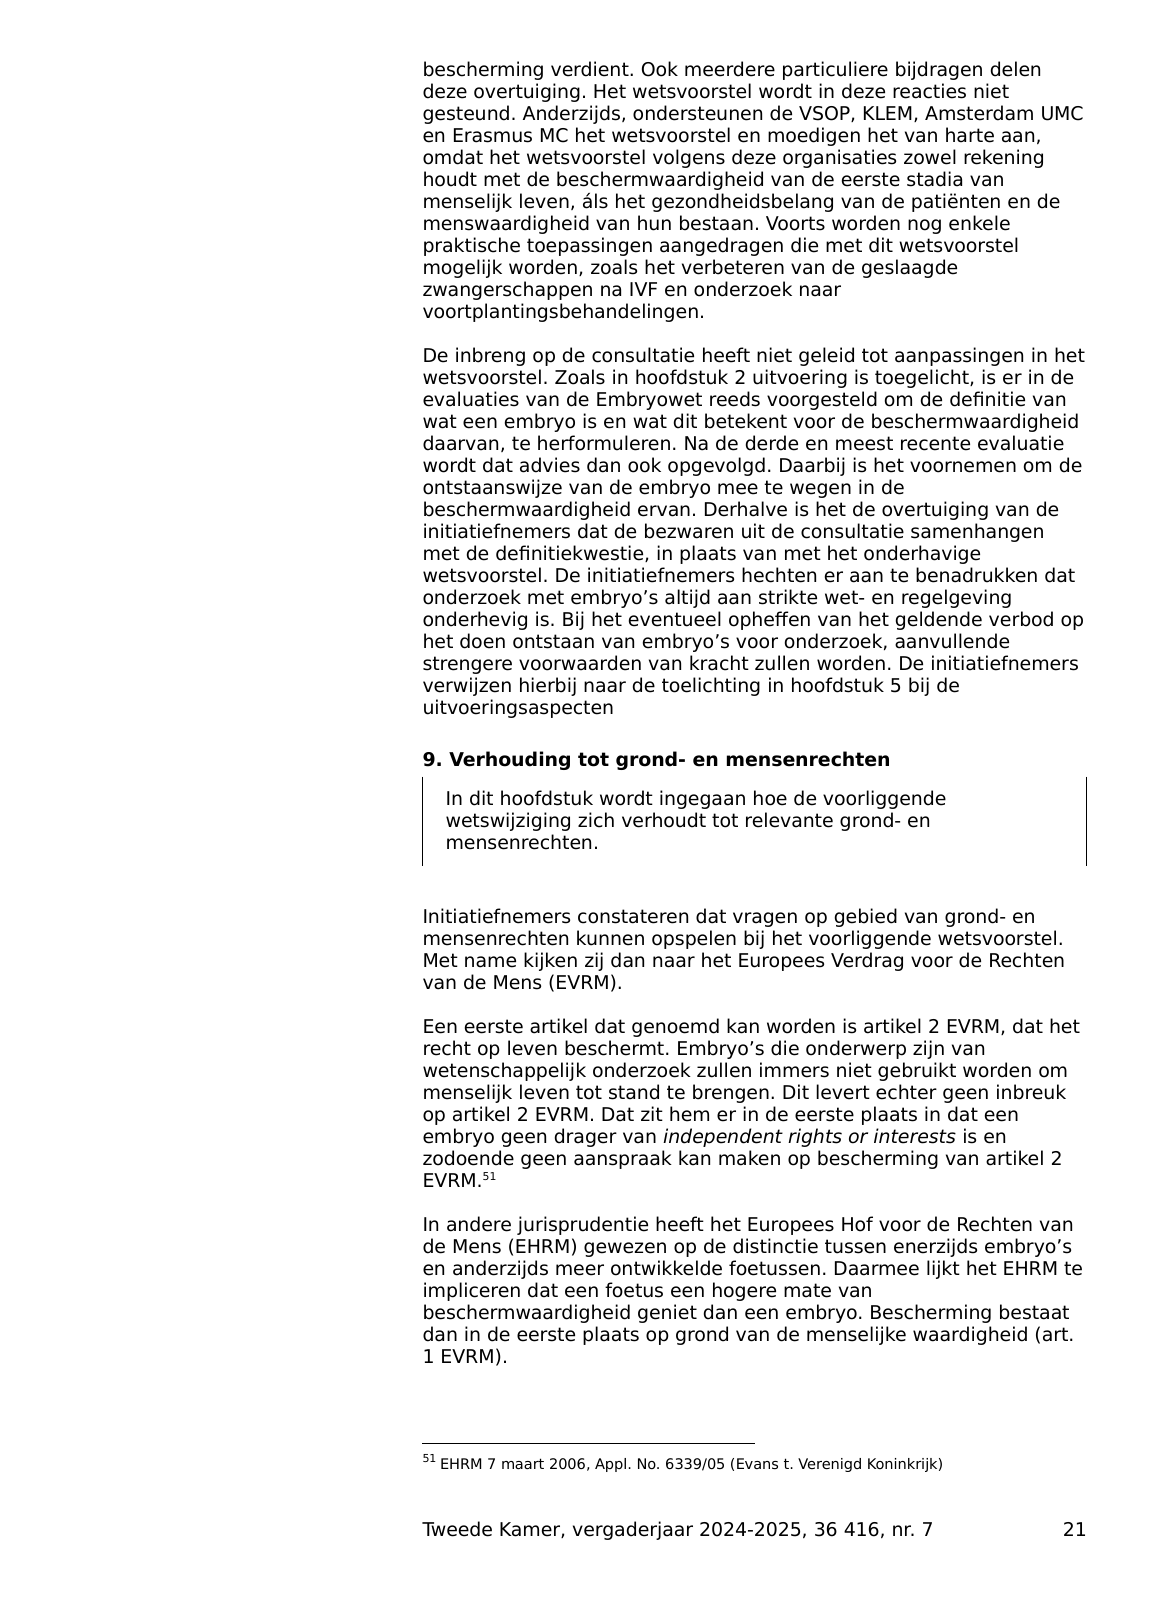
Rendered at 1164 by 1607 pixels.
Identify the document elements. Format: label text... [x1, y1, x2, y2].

table_header In dit hoofdstuk wordt ingegaan hoe de voorliggende wetswijziging zich verhoudt tot relevante grond- en mensenrechten. [423, 777, 1086, 866]
text In andere jurisprudentie heeft het Europees Hof voor de Rechten van de Mens (EHRM) gewezen op de distinctie tussen enerzijds embryo’s en anderzijds meer ontwikkelde foetussen. Daarmee lijkt het EHRM te impliceren dat een foetus een hogere mate van beschermwaardigheid geniet dan een embryo. Bescherming bestaat dan in de eerste plaats op grond van de menselijke waardigheid (art. 1 EVRM). [422, 1214, 1087, 1368]
text De inbreng op de consultatie heeft niet geleid tot aanpassingen in het wetsvoorstel. Zoals in hoofdstuk 2 uitvoering is toegelicht, is er in de evaluaties van de Embryowet reeds voorgesteld om de definitie van wat een embryo is en wat dit betekent voor de beschermwaardigheid daarvan, te herformuleren. Na de derde en meest recente evaluatie wordt dat advies dan ook opgevolgd. Daarbij is het voornemen om de ontstaanswijze van de embryo mee te wegen in de beschermwaardigheid ervan. Derhalve is het de overtuiging van de initiatiefnemers dat de bezwaren uit de consultatie samenhangen met de definitiekwestie, in plaats van met het onderhavige wetsvoorstel. De initiatiefnemers hechten er aan te benadrukken dat onderzoek met embryo’s altijd aan strikte wet- en regelgeving onderhevig is. Bij het eventueel opheffen van het geldende verbod op het doen ontstaan van embryo’s voor onderzoek, aanvullende strengere voorwaarden van kracht zullen worden. De initiatiefnemers verwijzen hierbij naar de toelichting in hoofdstuk 5 bij de uitvoeringsaspecten [422, 345, 1087, 719]
text bescherming verdient. Ook meerdere particuliere bijdragen delen deze overtuiging. Het wetsvoorstel wordt in deze reacties niet gesteund. Anderzijds, ondersteunen de VSOP, KLEM, Amsterdam UMC en Erasmus MC het wetsvoorstel en moedigen het van harte aan, omdat het wetsvoorstel volgens deze organisaties zowel rekening houdt met de beschermwaardigheid van de eerste stadia van menselijk leven, áls het gezondheidsbelang van de patiënten en de menswaardigheid van hun bestaan. Voorts worden nog enkele praktische toepassingen aangedragen die met dit wetsvoorstel mogelijk worden, zoals het verbeteren van de geslaagde zwangerschappen na IVF en onderzoek naar voortplantingsbehandelingen. [422, 59, 1087, 323]
subtitle 9. Verhouding tot grond- en mensenrechten [422, 749, 1087, 771]
text Initiatiefnemers constateren dat vragen op gebied van grond- en mensenrechten kunnen opspelen bij het voorliggende wetsvoorstel. Met name kijken zij dan naar het Europees Verdrag voor de Rechten van de Mens (EVRM). [422, 906, 1087, 994]
text Een eerste artikel dat genoemd kan worden is artikel 2 EVRM, dat het recht op leven beschermt. Embryo’s die onderwerp zijn van wetenschappelijk onderzoek zullen immers niet gebruikt worden om menselijk leven tot stand te brengen. Dit levert echter geen inbreuk op artikel 2 EVRM. Dat zit hem er in de eerste plaats in dat een embryo geen drager van independent rights or interests is en zodoende geen aanspraak kan maken op bescherming van artikel 2 EVRM. [422, 1016, 1087, 1192]
text EHRM 7 maart 2006, Appl. No. 6339/05 (Evans t. Verenigd Koninkrijk) [422, 1452, 1087, 1474]
